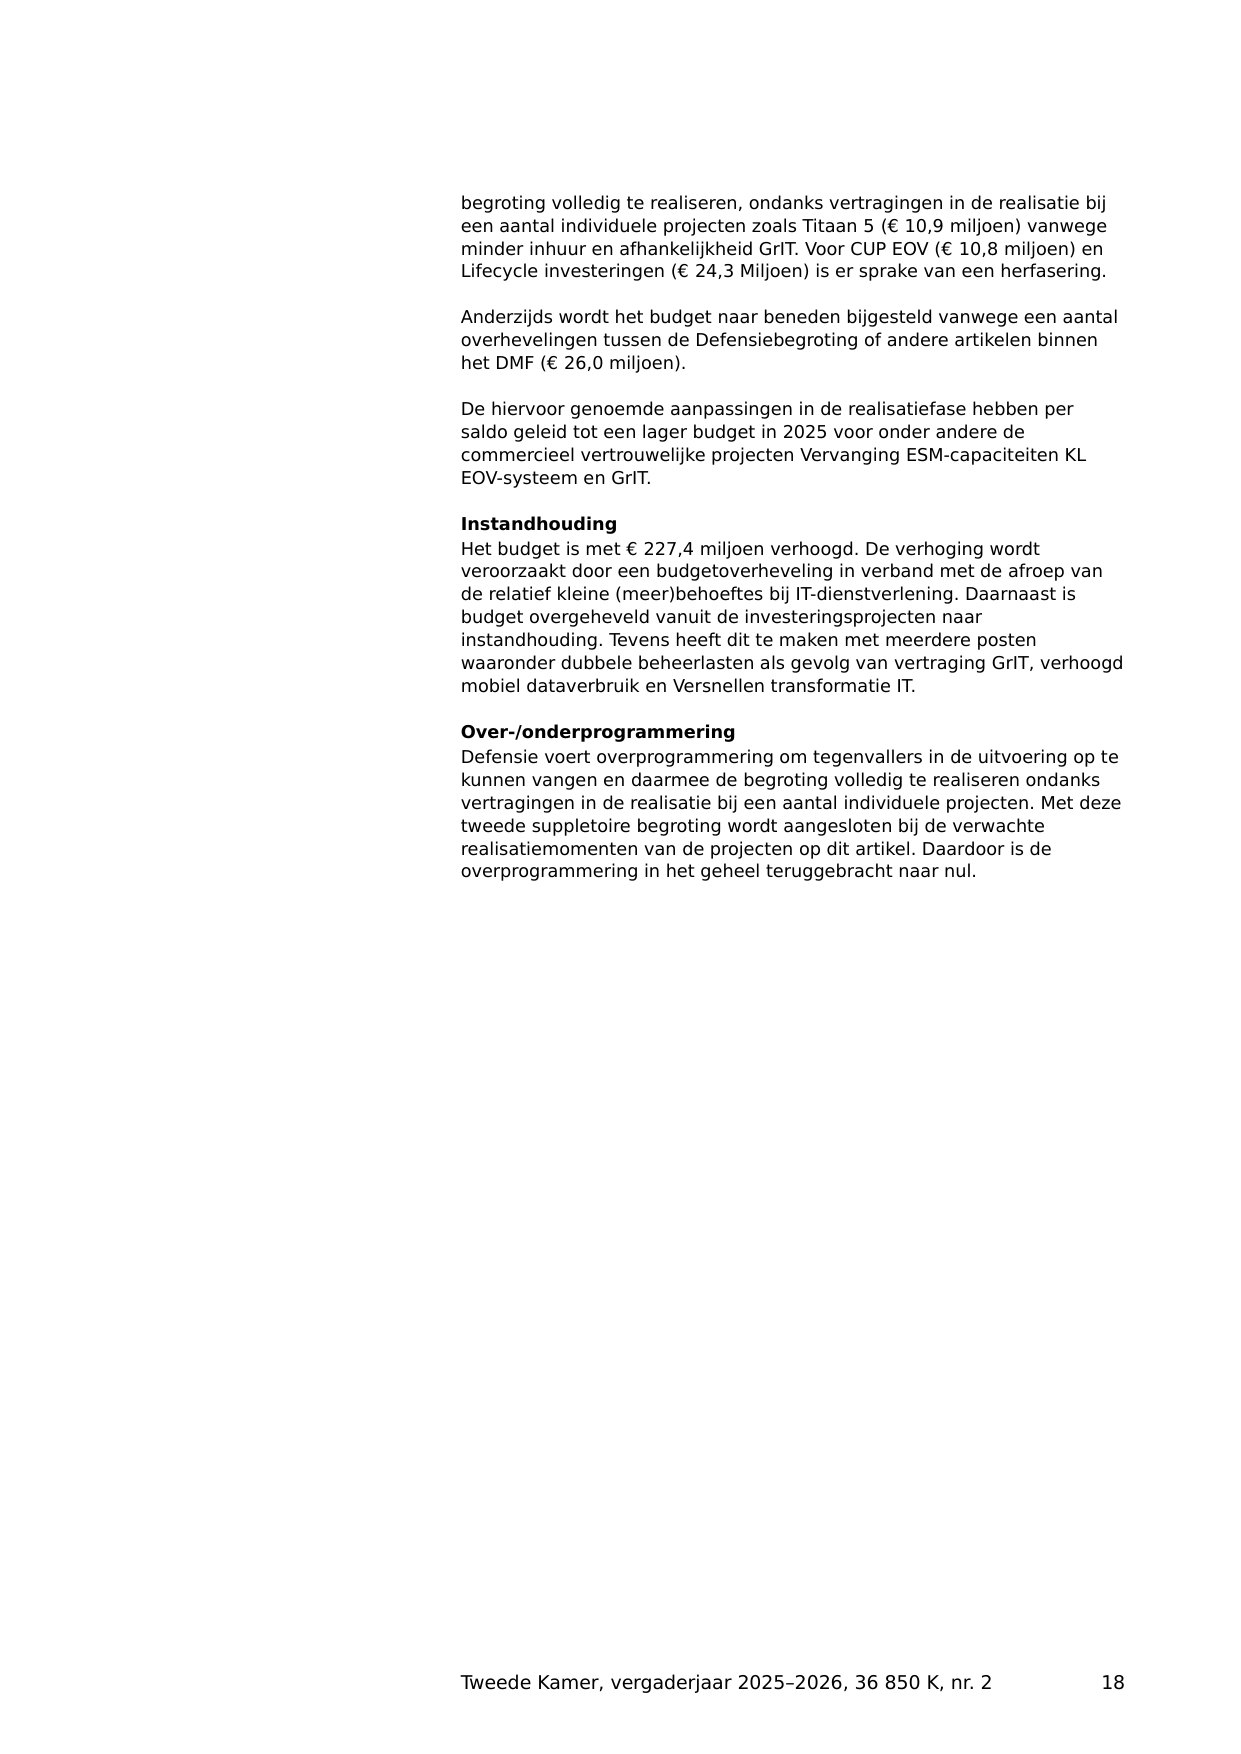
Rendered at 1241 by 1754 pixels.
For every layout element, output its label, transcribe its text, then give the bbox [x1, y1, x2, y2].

text Over-/onderprogrammering [461, 720, 1125, 743]
text Anderzijds wordt het budget naar beneden bijgesteld vanwege een aantal overhevelingen tussen de Defensiebegroting of andere artikelen binnen het DMF (€ 26,0 miljoen). [461, 305, 1125, 374]
text Instandhouding [461, 512, 1125, 534]
text Het budget is met €​ 227,4 miljoen verhoogd. De verhoging wordt veroorzaakt door een budgetoverheveling in verband met de afroep van de relatief kleine (meer)behoeftes bij IT-dienstverlening. Daarnaast is budget overgeheveld vanuit de investeringsprojecten naar instandhouding. Tevens heeft dit te maken met meerdere posten waaronder dubbele beheerlasten als gevolg van vertraging GrIT, verhoogd mobiel dataverbruik en Versnellen transformatie IT. [461, 537, 1125, 697]
text begroting volledig te realiseren, ondanks vertragingen in de realisatie bij een aantal individuele projecten zoals Titaan 5 (€ 10,9 miljoen) vanwege minder inhuur en afhankelijkheid GrIT. Voor CUP EOV (€ 10,8 miljoen) en Lifecycle investeringen (€ 24,3 Miljoen) is er sprake van een herfasering. [461, 191, 1125, 282]
text De hiervoor genoemde aanpassingen in de realisatiefase hebben per saldo geleid tot een lager budget in 2025 voor onder andere de commercieel vertrouwelijke projecten Vervanging ESM-capaciteiten KL EOV-systeem en GrIT. [461, 397, 1125, 489]
text Defensie voert overprogrammering om tegenvallers in de uitvoering op te kunnen vangen en daarmee de begroting volledig te realiseren ondanks vertragingen in de realisatie bij een aantal individuele projecten. Met deze tweede suppletoire begroting wordt aangesloten bij de verwachte realisatiemomenten van de projecten op dit artikel. Daardoor is de overprogrammering in het geheel teruggebracht naar nul. [461, 745, 1125, 882]
